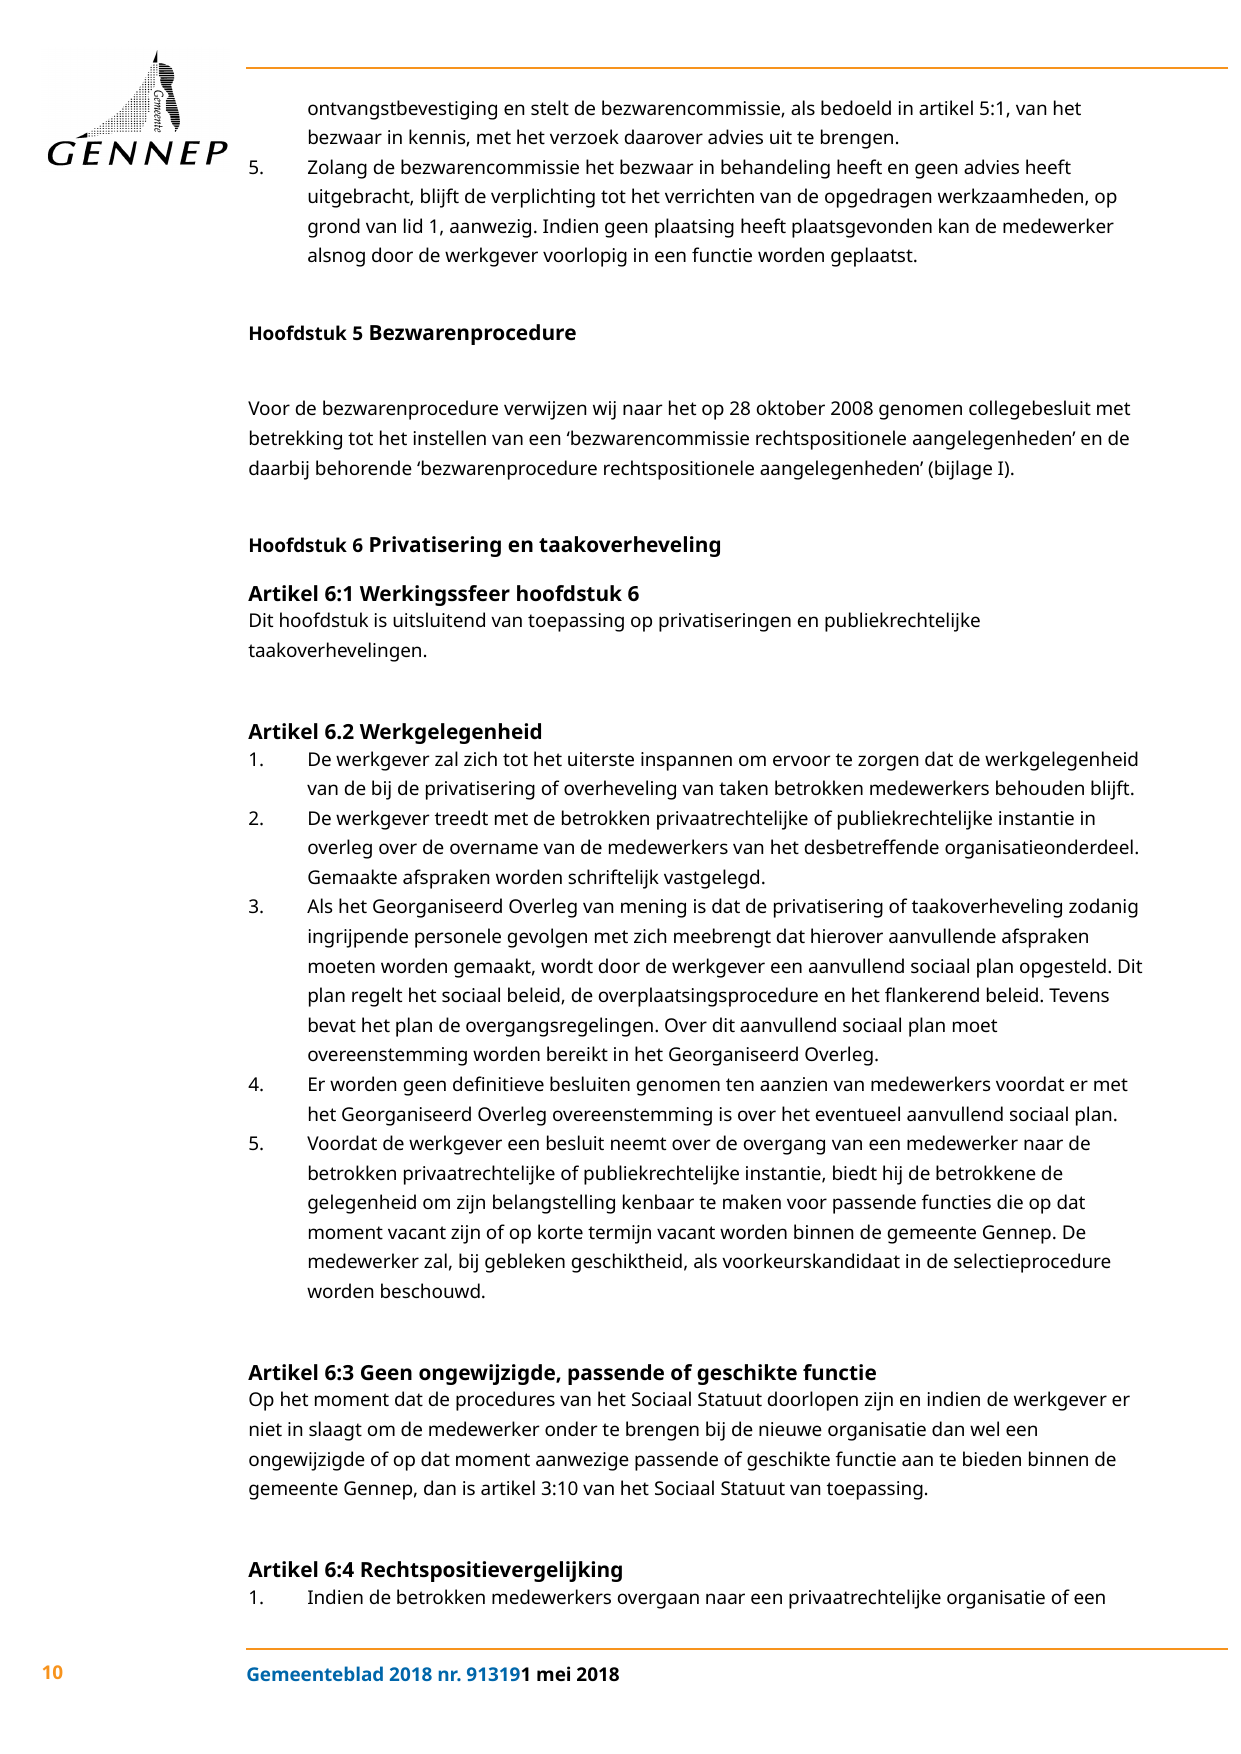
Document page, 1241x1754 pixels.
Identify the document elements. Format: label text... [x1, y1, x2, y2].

list Indien de betrokken medewerkers overgaan naar een privaatrechtelijke organisatie of een [248, 1584, 1152, 1609]
text Artikel 6:3 Geen ongewijzigde, passende of geschikte functie [248, 1358, 1152, 1387]
list Voordat de werkgever een besluit neemt over de overgang van een medewerker naar de betrokken privaatrechtelijke of publiekrechtelijke instantie, biedt hij de betrokkene de gelegenheid om zijn belangstelling kenbaar te maken voor passende functies die op dat moment vacant zijn of op korte termijn vacant worden binnen de gemeente Gennep. De medewerker zal, bij gebleken geschiktheid, als voorkeurskandidaat in de selectieprocedure worden beschouwd. [248, 1130, 1152, 1304]
text Hoofdstuk 5 Bezwarenprocedure [248, 318, 1152, 346]
list De werkgever treedt met de betrokken privaatrechtelijke of publiekrechtelijke instantie in overleg over de overname van de medewerkers van het desbetreffende organisatieonderdeel. Gemaakte afspraken worden schriftelijk vastgelegd. [248, 805, 1152, 890]
list ontvangstbevestiging en stelt de bezwarencommissie, als bedoeld in artikel 5:1, van het bezwaar in kennis, met het verzoek daarover advies uit te brengen. [248, 95, 1152, 150]
list De werkgever zal zich tot het uiterste inspannen om ervoor te zorgen dat de werkgelegenheid van de bij de privatisering of overheveling van taken betrokken medewerkers behouden blijft. [248, 746, 1152, 801]
list Er worden geen definitieve besluiten genomen ten aanzien van medewerkers voordat er met het Georganiseerd Overleg overeenstemming is over het eventueel aanvullend sociaal plan. [248, 1071, 1152, 1126]
text Artikel 6.2 Werkgelegenheid [248, 717, 1152, 746]
picture [41, 47, 231, 172]
text Artikel 6:1 Werkingssfeer hoofdstuk 6 [248, 579, 1152, 608]
list Zolang de bezwarencommissie het bezwaar in behandeling heeft en geen advies heeft uitgebracht, blijft de verplichting tot het verrichten van de opgedragen werkzaamheden, op grond van lid 1, aanwezig. Indien geen plaatsing heeft plaatsgevonden kan de medewerker alsnog door de werkgever voorlopig in een functie worden geplaatst. [248, 154, 1152, 268]
text Op het moment dat de procedures van het Sociaal Statuut doorlopen zijn en indien de werkgever er niet in slaagt om de medewerker onder te brengen bij de nieuwe organisatie dan wel een ongewijzigde of op dat moment aanwezige passende of geschikte functie aan te bieden binnen de gemeente Gennep, dan is artikel 3:10 van het Sociaal Statuut van toepassing. [248, 1387, 1152, 1501]
text Dit hoofdstuk is uitsluitend van toepassing op privatiseringen en publiekrechtelijke taakoverhevelingen. [248, 608, 1152, 663]
text Voor de bezwarenprocedure verwijzen wij naar het op 28 oktober 2008 genomen collegebesluit met betrekking tot het instellen van een ‘bezwarencommissie rechtspositionele aangelegenheden’ en de daarbij behorende ‘bezwarenprocedure rechtspositionele aangelegenheden’ (bijlage I). [248, 396, 1152, 481]
text Artikel 6:4 Rechtspositievergelijking [248, 1555, 1152, 1584]
text Hoofdstuk 6 Privatisering en taakoverheveling [248, 530, 1152, 558]
list Als het Georganiseerd Overleg van mening is dat de privatisering of taakoverheveling zodanig ingrijpende personele gevolgen met zich meebrengt dat hierover aanvullende afspraken moeten worden gemaakt, wordt door de werkgever een aanvullend sociaal plan opgesteld. Dit plan regelt het sociaal beleid, de overplaatsingsprocedure en het flankerend beleid. Tevens bevat het plan de overgangsregelingen. Over dit aanvullend sociaal plan moet overeenstemming worden bereikt in het Georganiseerd Overleg. [248, 894, 1152, 1067]
